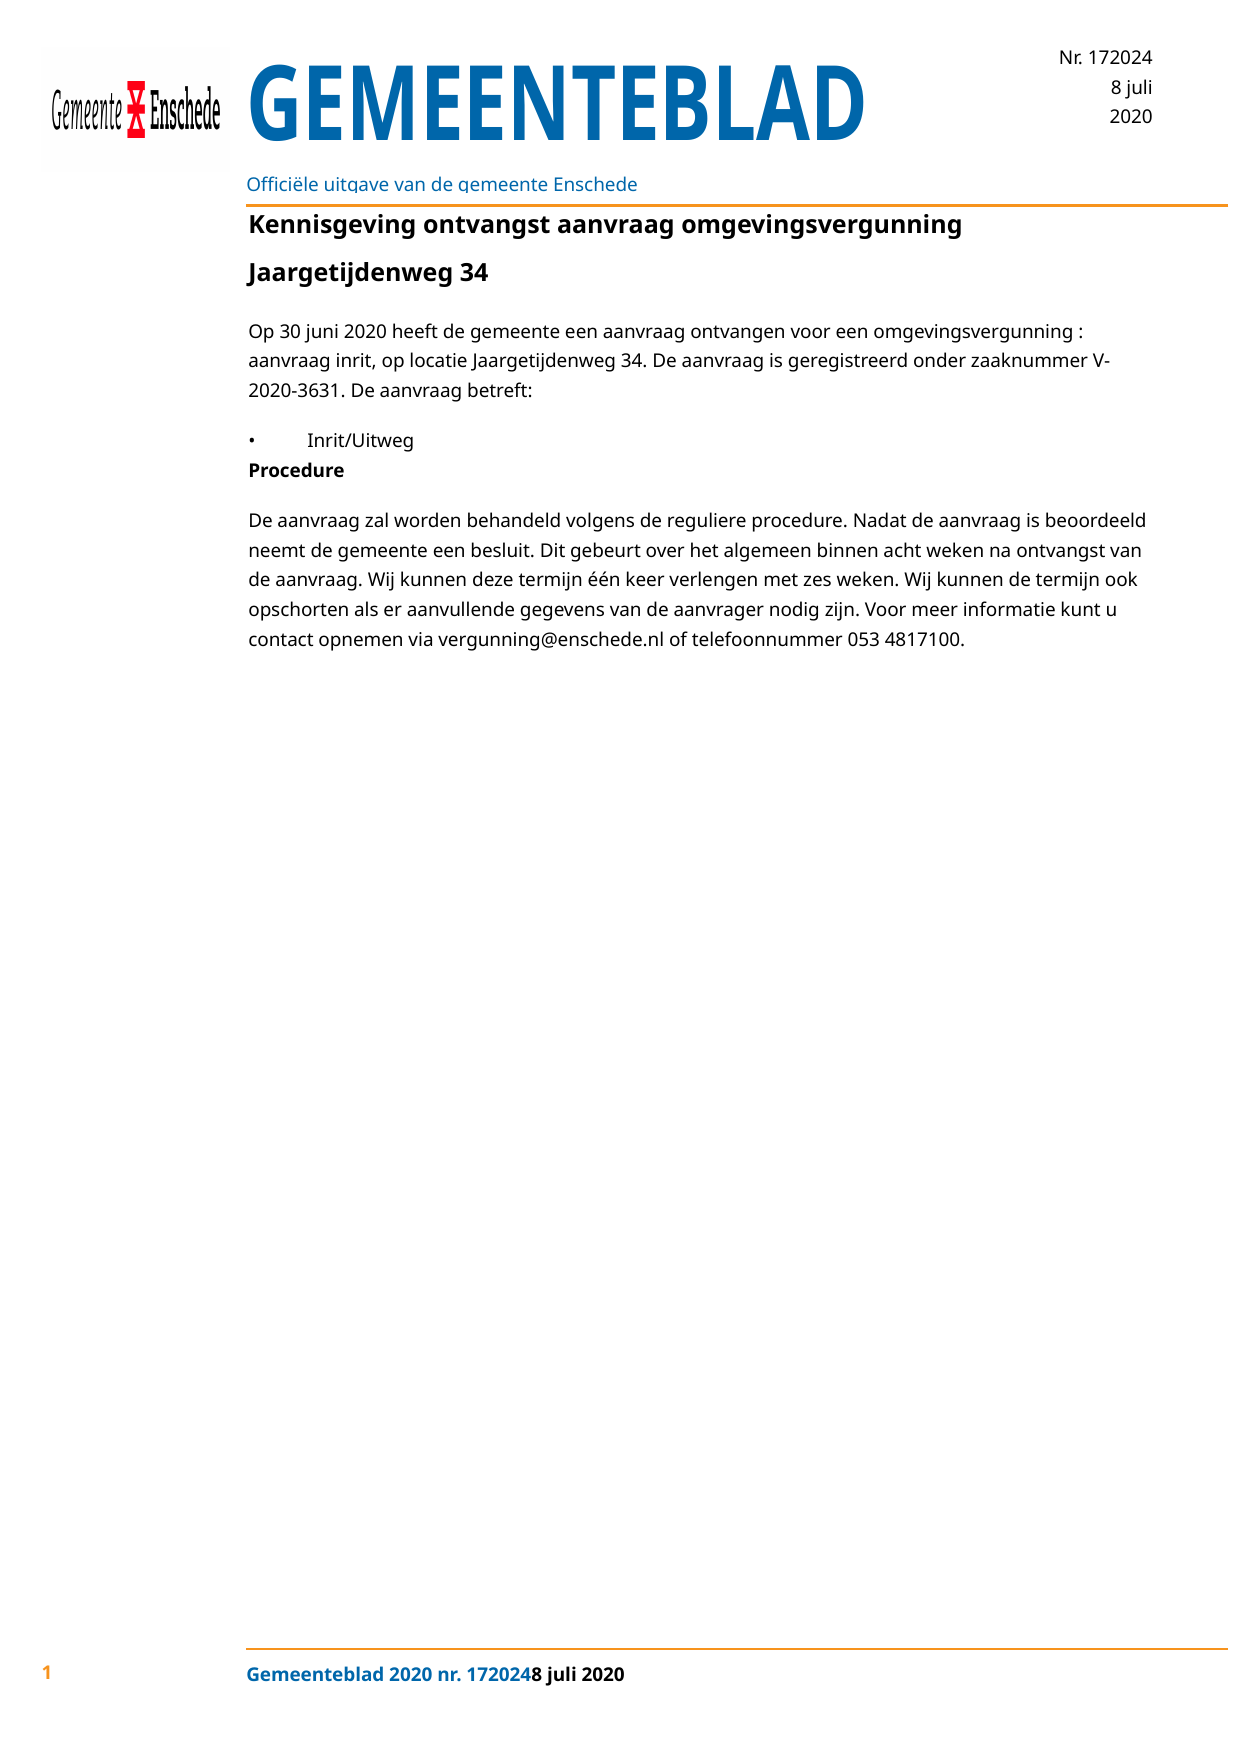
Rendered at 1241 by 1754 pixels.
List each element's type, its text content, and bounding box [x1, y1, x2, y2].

list Inrit/Uitweg [248, 427, 1152, 453]
text Kennisgeving ontvangst aanvraag omgevingsvergunning Jaargetijdenweg 34 [248, 207, 1152, 288]
text Procedure [248, 457, 1152, 483]
text Op 30 juni 2020 heeft de gemeente een aanvraag ontvangen voor een omgevingsvergunning : aanvraag inrit, op locatie Jaargetijdenweg 34. De aanvraag is geregistreerd onder zaaknummer V-2020-3631. De aanvraag betreft: [248, 318, 1152, 403]
picture [41, 47, 231, 172]
text De aanvraag zal worden behandeld volgens de reguliere procedure. Nadat de aanvraag is beoordeeld neemt de gemeente een besluit. Dit gebeurt over het algemeen binnen acht weken na ontvangst van de aanvraag. Wij kunnen deze termijn één keer verlengen met zes weken. Wij kunnen de termijn ook opschorten als er aanvullende gegevens van de aanvrager nodig zijn. Voor meer informatie kunt u contact opnemen via vergunning@enschede.nl of telefoonnummer 053 4817100. [248, 507, 1152, 652]
